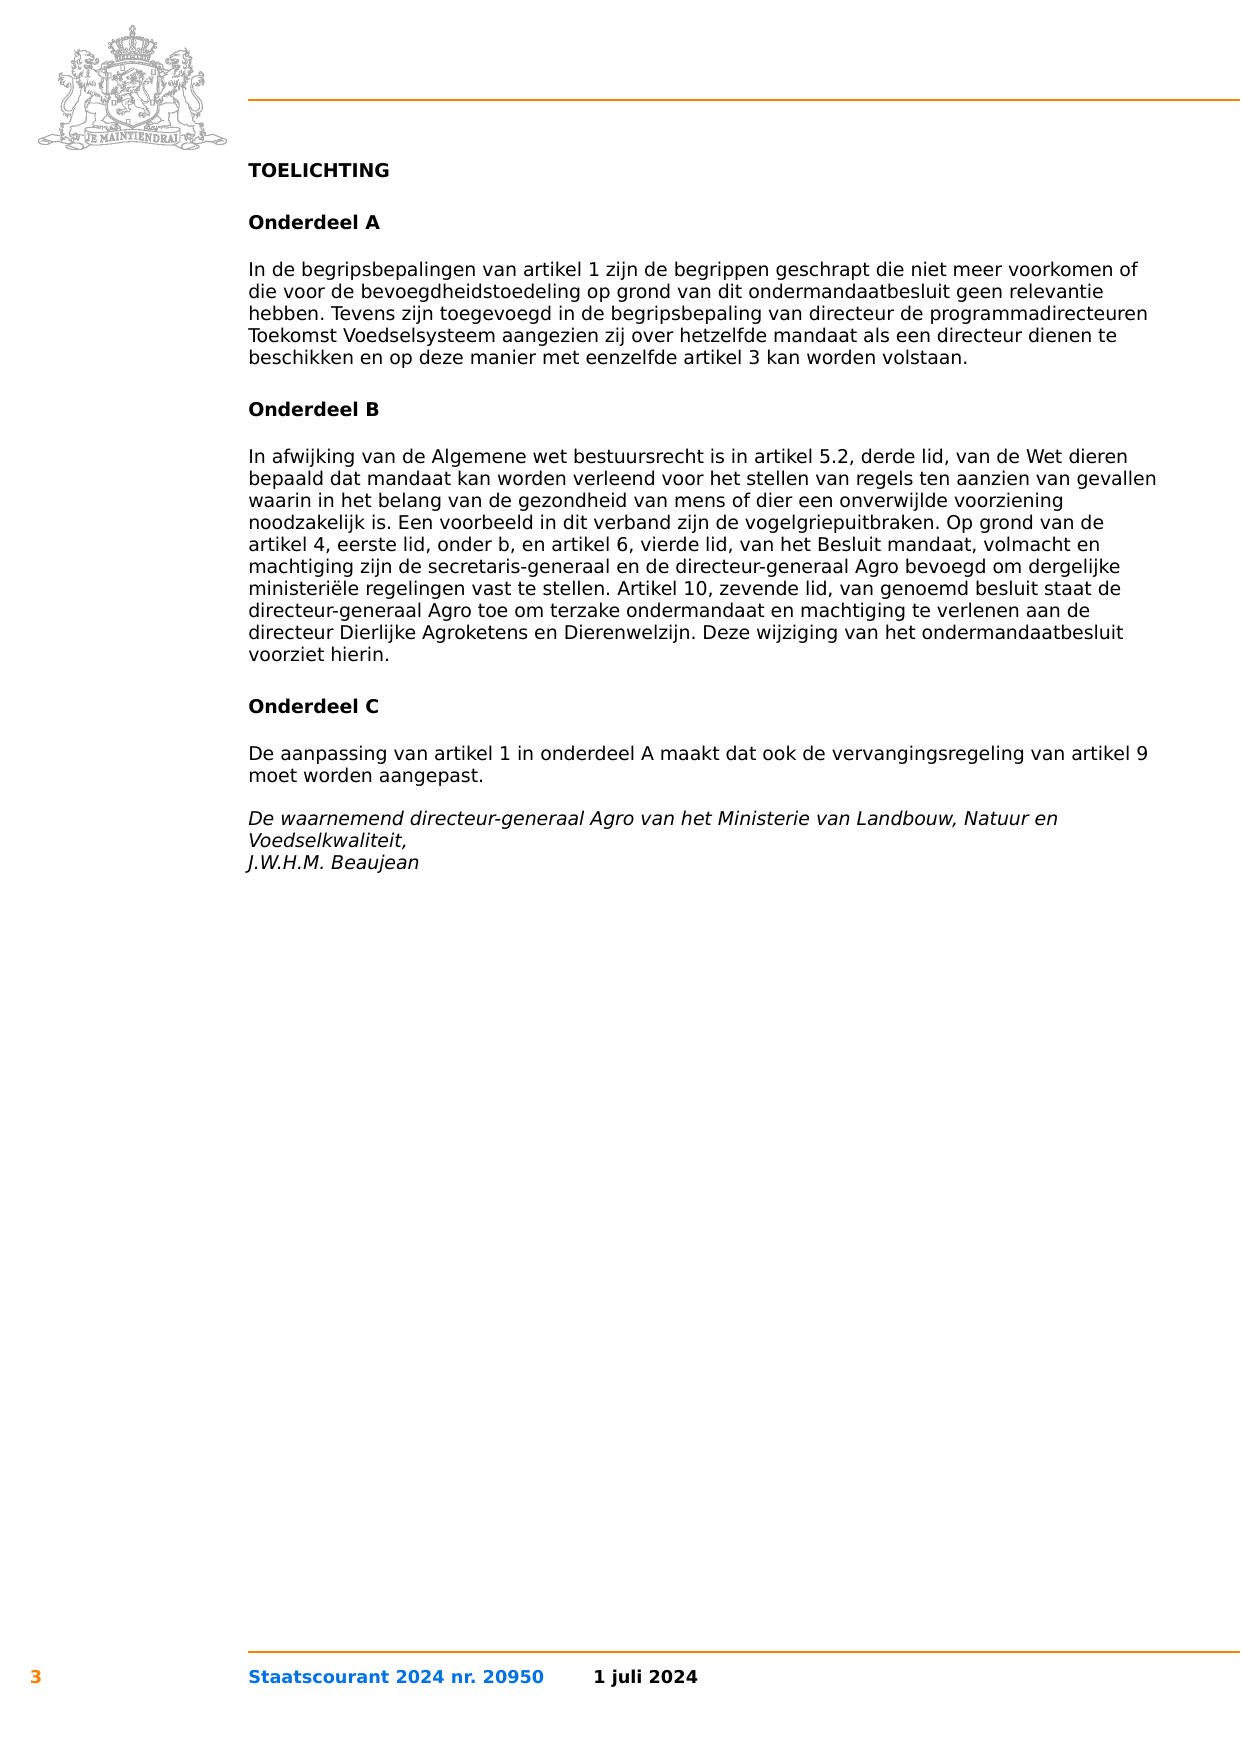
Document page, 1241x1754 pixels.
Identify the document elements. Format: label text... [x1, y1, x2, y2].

text In afwijking van de Algemene wet bestuursrecht is in artikel 5.2, derde lid, van de Wet dieren bepaald dat mandaat kan worden verleend voor het stellen van regels ten aanzien van gevallen waarin in het belang van de gezondheid van mens of dier een onverwijlde voorziening noodzakelijk is. Een voorbeeld in dit verband zijn de vogelgriepuitbraken. Op grond van de artikel 4, eerste lid, onder b, en artikel 6, vierde lid, van het Besluit mandaat, volmacht en machtiging zijn de secretaris-generaal en de directeur-generaal Agro bevoegd om dergelijke ministeriële regelingen vast te stellen. Artikel 10, zevende lid, van genoemd besluit staat de directeur-generaal Agro toe om terzake ondermandaat en machtiging te verlenen aan de directeur Dierlijke Agroketens en Dierenwelzijn. Deze wijziging van het ondermandaatbesluit voorziet hierin. [248, 446, 1163, 666]
subtitle Onderdeel B [248, 399, 1163, 421]
text De aanpassing van artikel 1 in onderdeel A maakt dat ook de vervangingsregeling van artikel 9 moet worden aangepast. [248, 742, 1163, 786]
text De waarnemend directeur-generaal Agro van het Ministerie van Landbouw, Natuur en Voedselkwaliteit, J.W.H.M. Beaujean [248, 808, 1163, 874]
text In de begripsbepalingen van artikel 1 zijn de begrippen geschrapt die niet meer voorkomen of die voor de bevoegdheidstoedeling op grond van dit ondermandaatbesluit geen relevantie hebben. Tevens zijn toegevoegd in de begripsbepaling van directeur de programmadirecteuren Toekomst Voedselsysteem aangezien zij over hetzelfde mandaat als een directeur dienen te beschikken en op deze manier met eenzelfde artikel 3 kan worden volstaan. [248, 259, 1163, 369]
picture [38, 25, 227, 150]
subtitle Onderdeel C [248, 696, 1163, 717]
subtitle Onderdeel A [248, 212, 1163, 234]
subtitle TOELICHTING [248, 160, 1163, 182]
